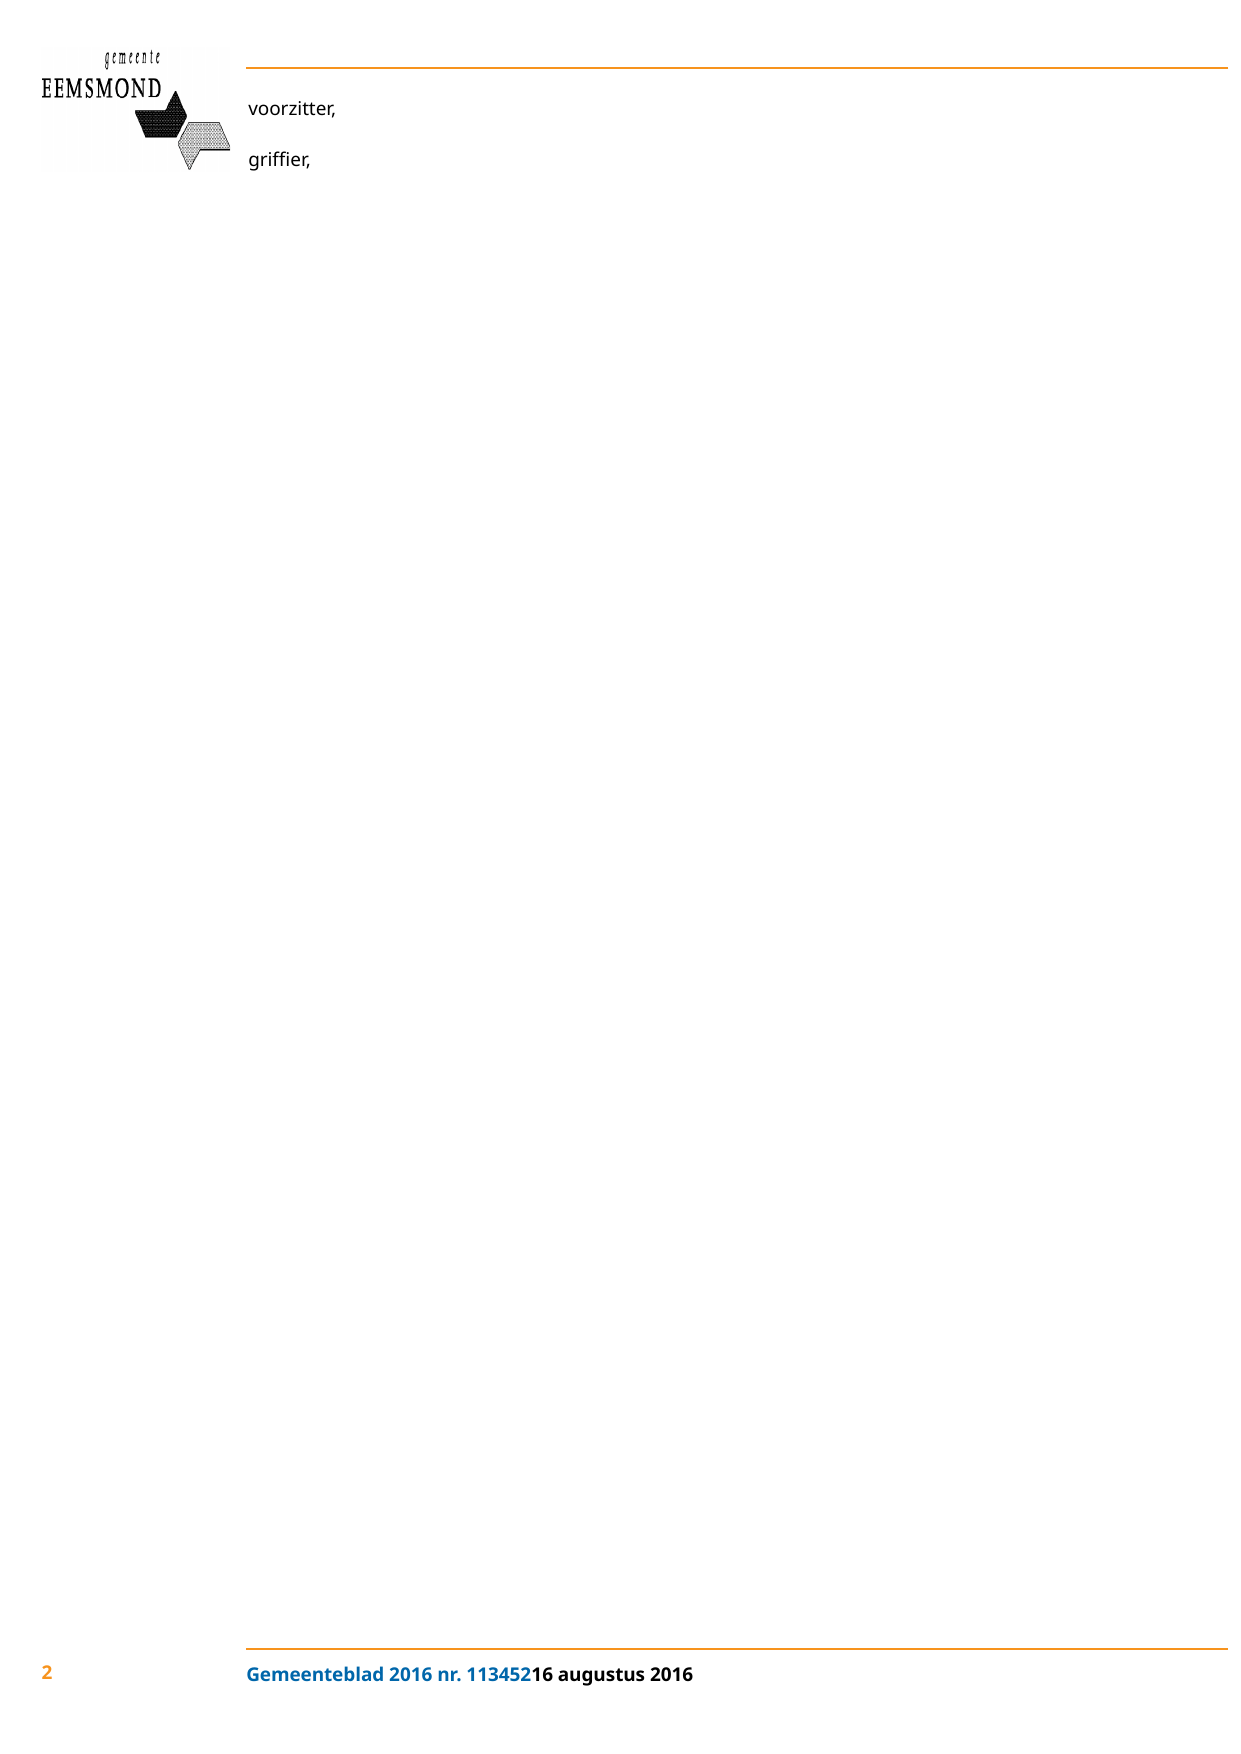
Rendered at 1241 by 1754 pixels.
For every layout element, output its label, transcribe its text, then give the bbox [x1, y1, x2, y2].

text griffier, [248, 146, 1152, 172]
picture [41, 47, 231, 172]
text voorzitter, [248, 95, 1152, 121]
